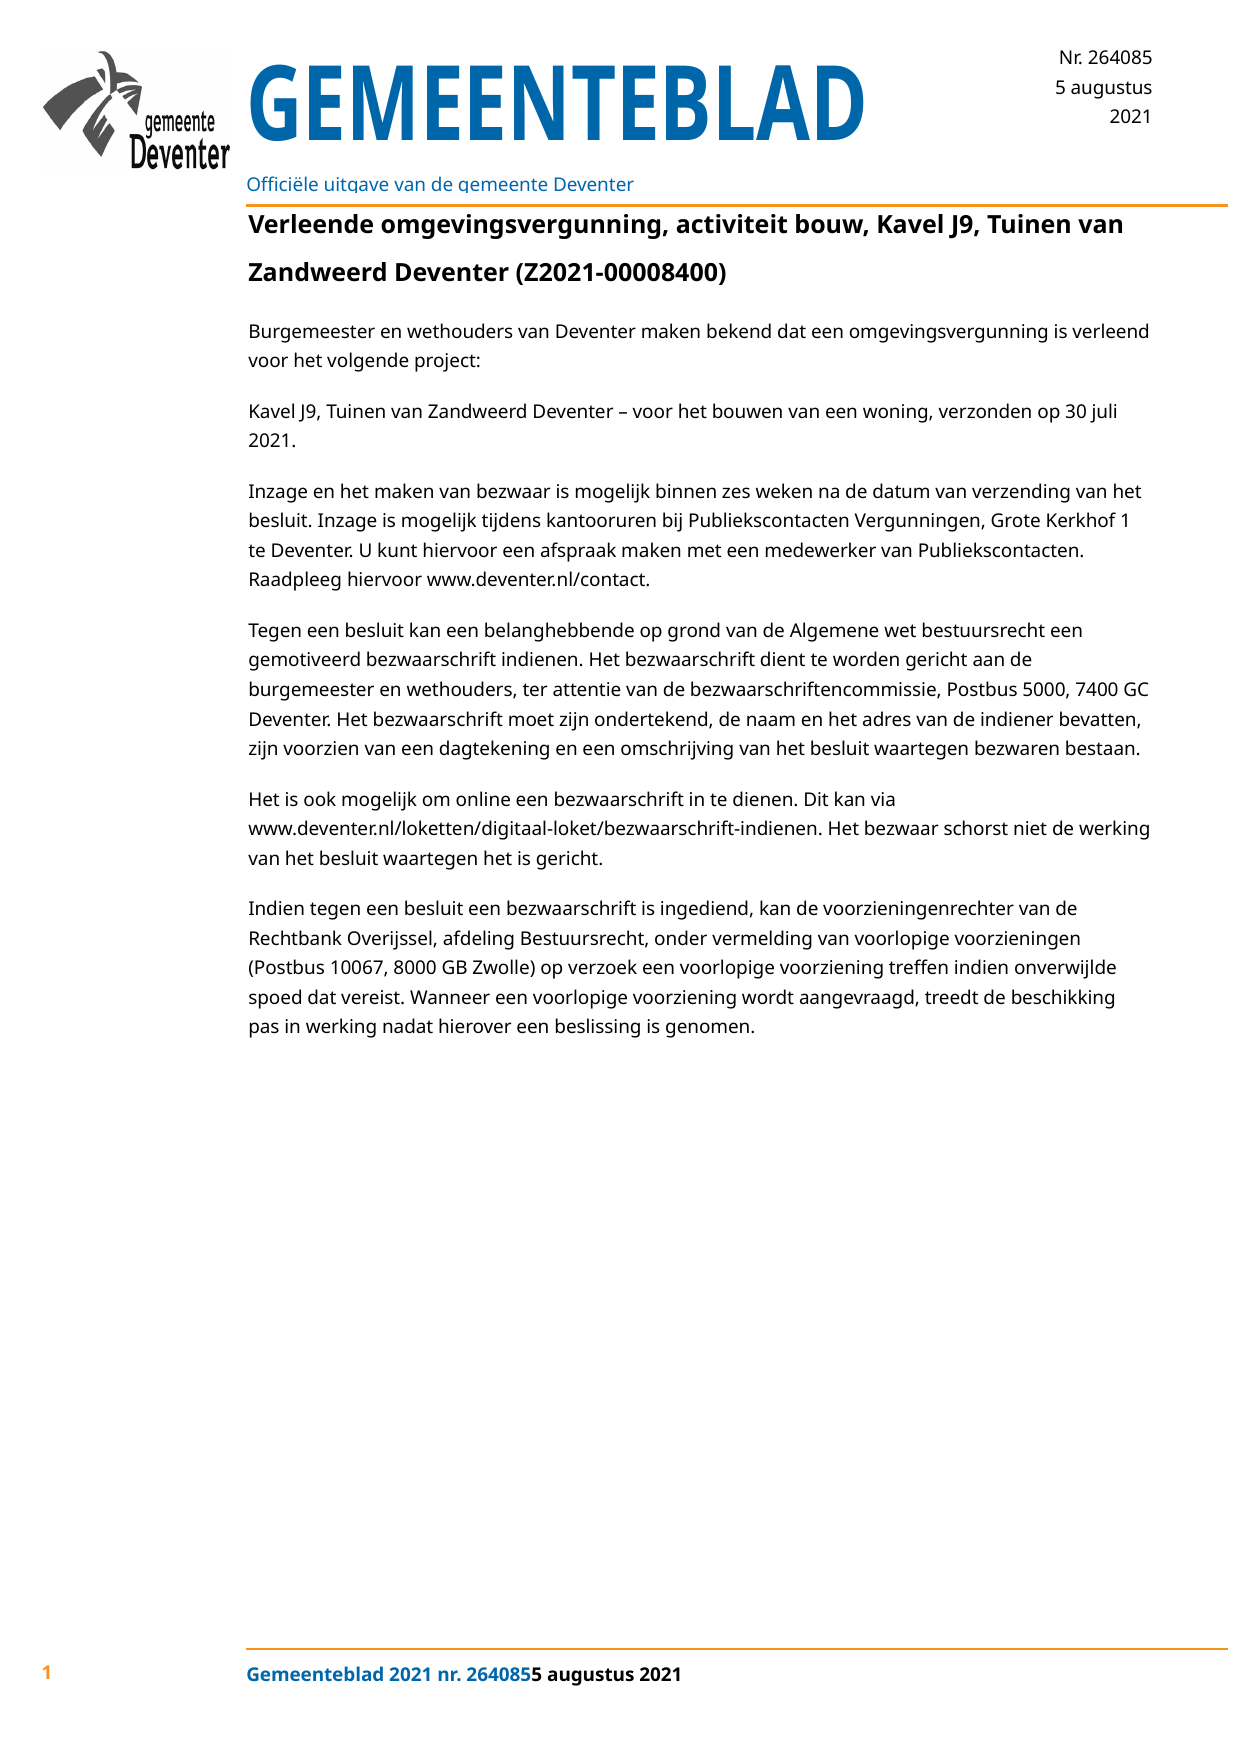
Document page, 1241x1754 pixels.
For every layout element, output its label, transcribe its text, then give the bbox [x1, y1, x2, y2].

picture [41, 47, 231, 172]
text Indien tegen een besluit een bezwaarschrift is ingediend, kan de voorzieningenrechter van de Rechtbank Overijssel, afdeling Bestuursrecht, onder vermelding van voorlopige voorzieningen (Postbus 10067, 8000 GB Zwolle) op verzoek een voorlopige voorziening treffen indien onverwijlde spoed dat vereist. Wanneer een voorlopige voorziening wordt aangevraagd, treedt de beschikking pas in werking nadat hierover een beslissing is genomen. [248, 895, 1152, 1039]
text Het is ook mogelijk om online een bezwaarschrift in te dienen. Dit kan via www.deventer.nl/loketten/digitaal-loket/bezwaarschrift-indienen. Het bezwaar schorst niet de werking van het besluit waartegen het is gericht. [248, 786, 1152, 871]
text Verleende omgevingsvergunning, activiteit bouw, Kavel J9, Tuinen van Zandweerd Deventer (Z2021-00008400) [248, 207, 1152, 288]
text Tegen een besluit kan een belanghebbende op grond van de Algemene wet bestuursrecht een gemotiveerd bezwaarschrift indienen. Het bezwaarschrift dient te worden gericht aan de burgemeester en wethouders, ter attentie van de bezwaarschriftencommissie, Postbus 5000, 7400 GC Deventer. Het bezwaarschrift moet zijn ondertekend, de naam en het adres van de indiener bevatten, zijn voorzien van een dagtekening en een omschrijving van het besluit waartegen bezwaren bestaan. [248, 617, 1152, 761]
text Kavel J9, Tuinen van Zandweerd Deventer – voor het bouwen van een woning, verzonden op 30 juli 2021. [248, 398, 1152, 453]
text Burgemeester en wethouders van Deventer maken bekend dat een omgevingsvergunning is verleend voor het volgende project: [248, 318, 1152, 373]
text Inzage en het maken van bezwaar is mogelijk binnen zes weken na de datum van verzending van het besluit. Inzage is mogelijk tijdens kantooruren bij Publiekscontacten Vergunningen, Grote Kerkhof 1 te Deventer. U kunt hiervoor een afspraak maken met een medewerker van Publiekscontacten. Raadpleeg hiervoor www.deventer.nl/contact. [248, 478, 1152, 592]
